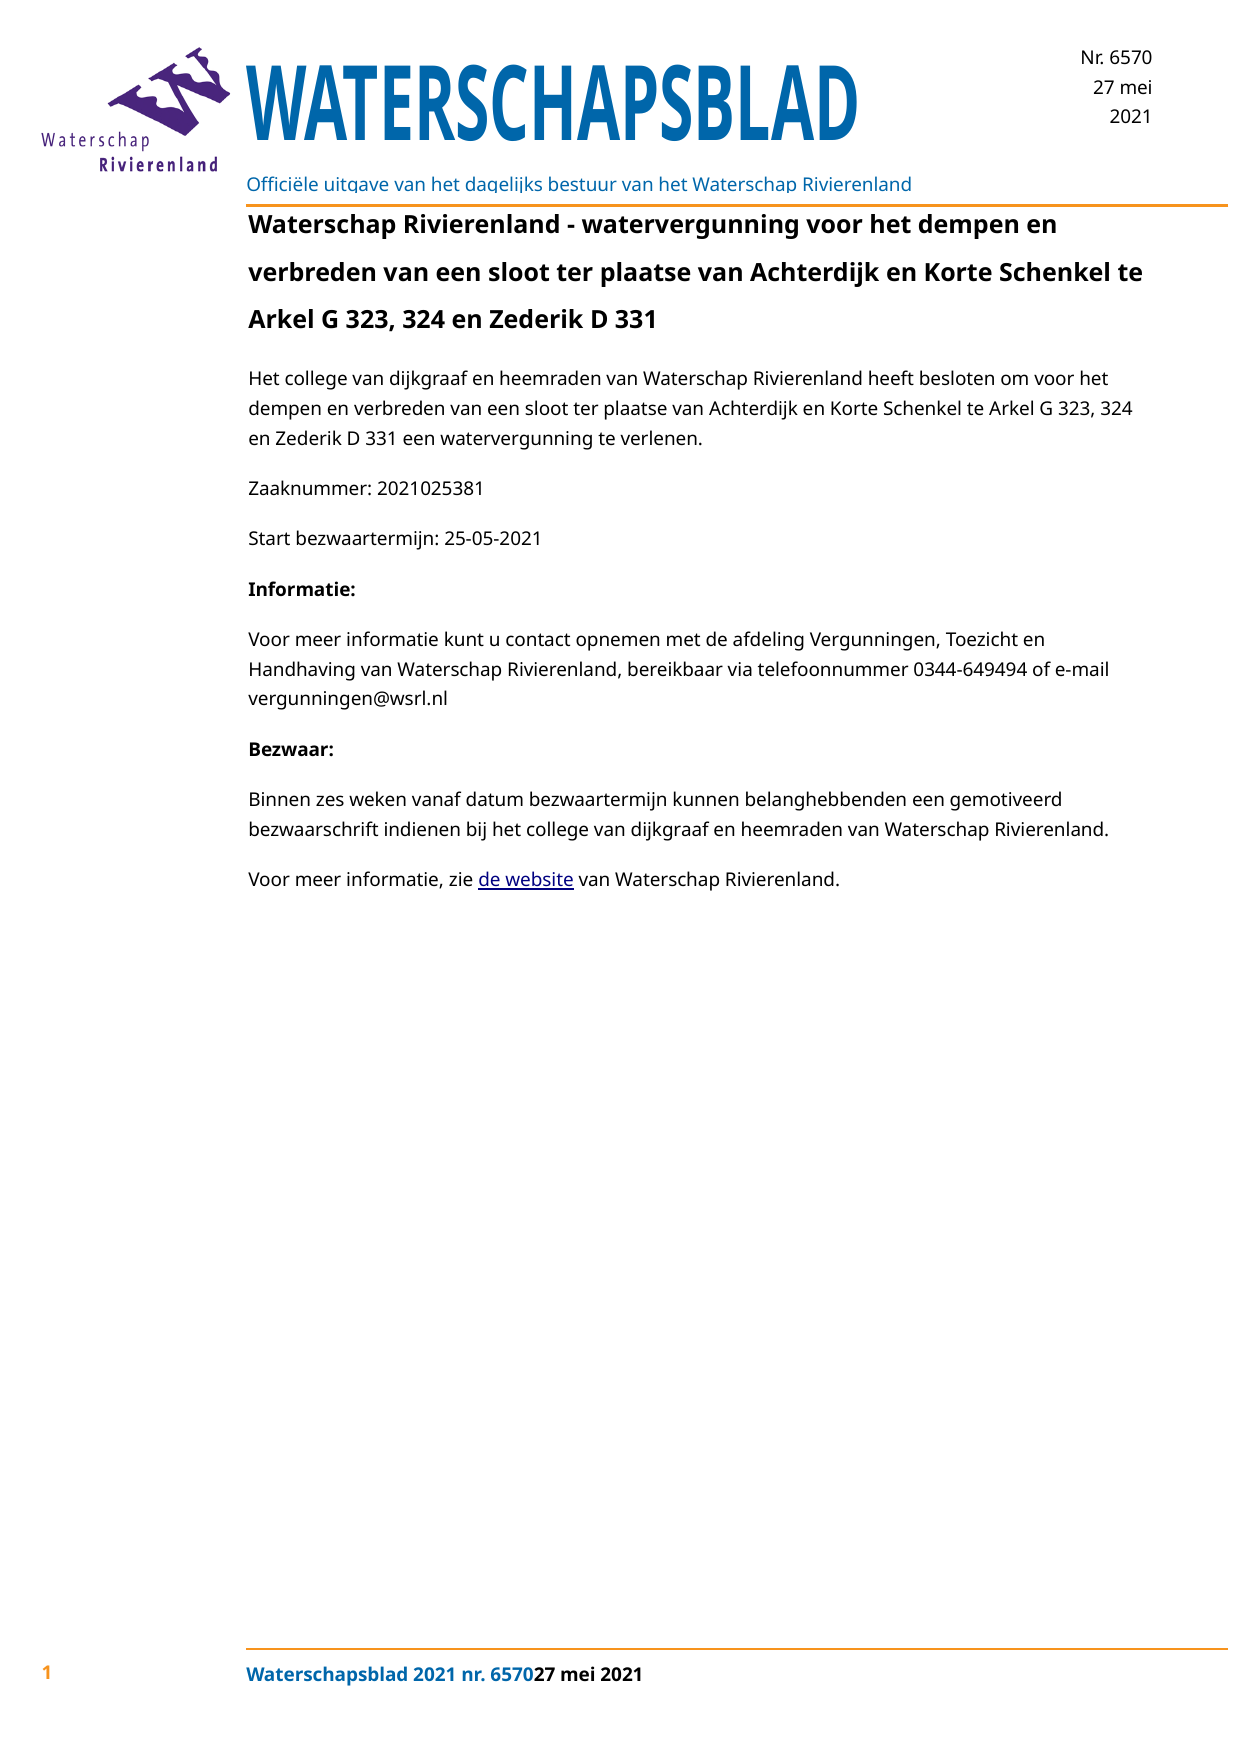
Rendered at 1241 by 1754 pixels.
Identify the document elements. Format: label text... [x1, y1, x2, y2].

text Bezwaar: [248, 736, 1152, 762]
text Informatie: [248, 576, 1152, 602]
text Waterschap Rivierenland - watervergunning voor het dempen en verbreden van een sloot ter plaatse van Achterdijk en Korte Schenkel te Arkel G 323, 324 en Zederik D 331 [248, 207, 1152, 336]
text Voor meer informatie, zie de website van Waterschap Rivierenland. [248, 866, 1152, 892]
picture [41, 47, 231, 172]
text Zaaknummer: 2021025381 [248, 475, 1152, 501]
text Binnen zes weken vanaf datum bezwaartermijn kunnen belanghebbenden een gemotiveerd bezwaarschrift indienen bij het college van dijkgraaf en heemraden van Waterschap Rivierenland. [248, 786, 1152, 842]
text Het college van dijkgraaf en heemraden van Waterschap Rivierenland heeft besloten om voor het dempen en verbreden van een sloot ter plaatse van Achterdijk en Korte Schenkel te Arkel G 323, 324 en Zederik D 331 een watervergunning te verlenen. [248, 366, 1152, 450]
text Start bezwaartermijn: 25-05-2021 [248, 526, 1152, 551]
text Voor meer informatie kunt u contact opnemen met de afdeling Vergunningen, Toezicht en Handhaving van Waterschap Rivierenland, bereikbaar via telefoonnummer 0344-649494 of e-mail vergunningen@wsrl.nl [248, 626, 1152, 711]
